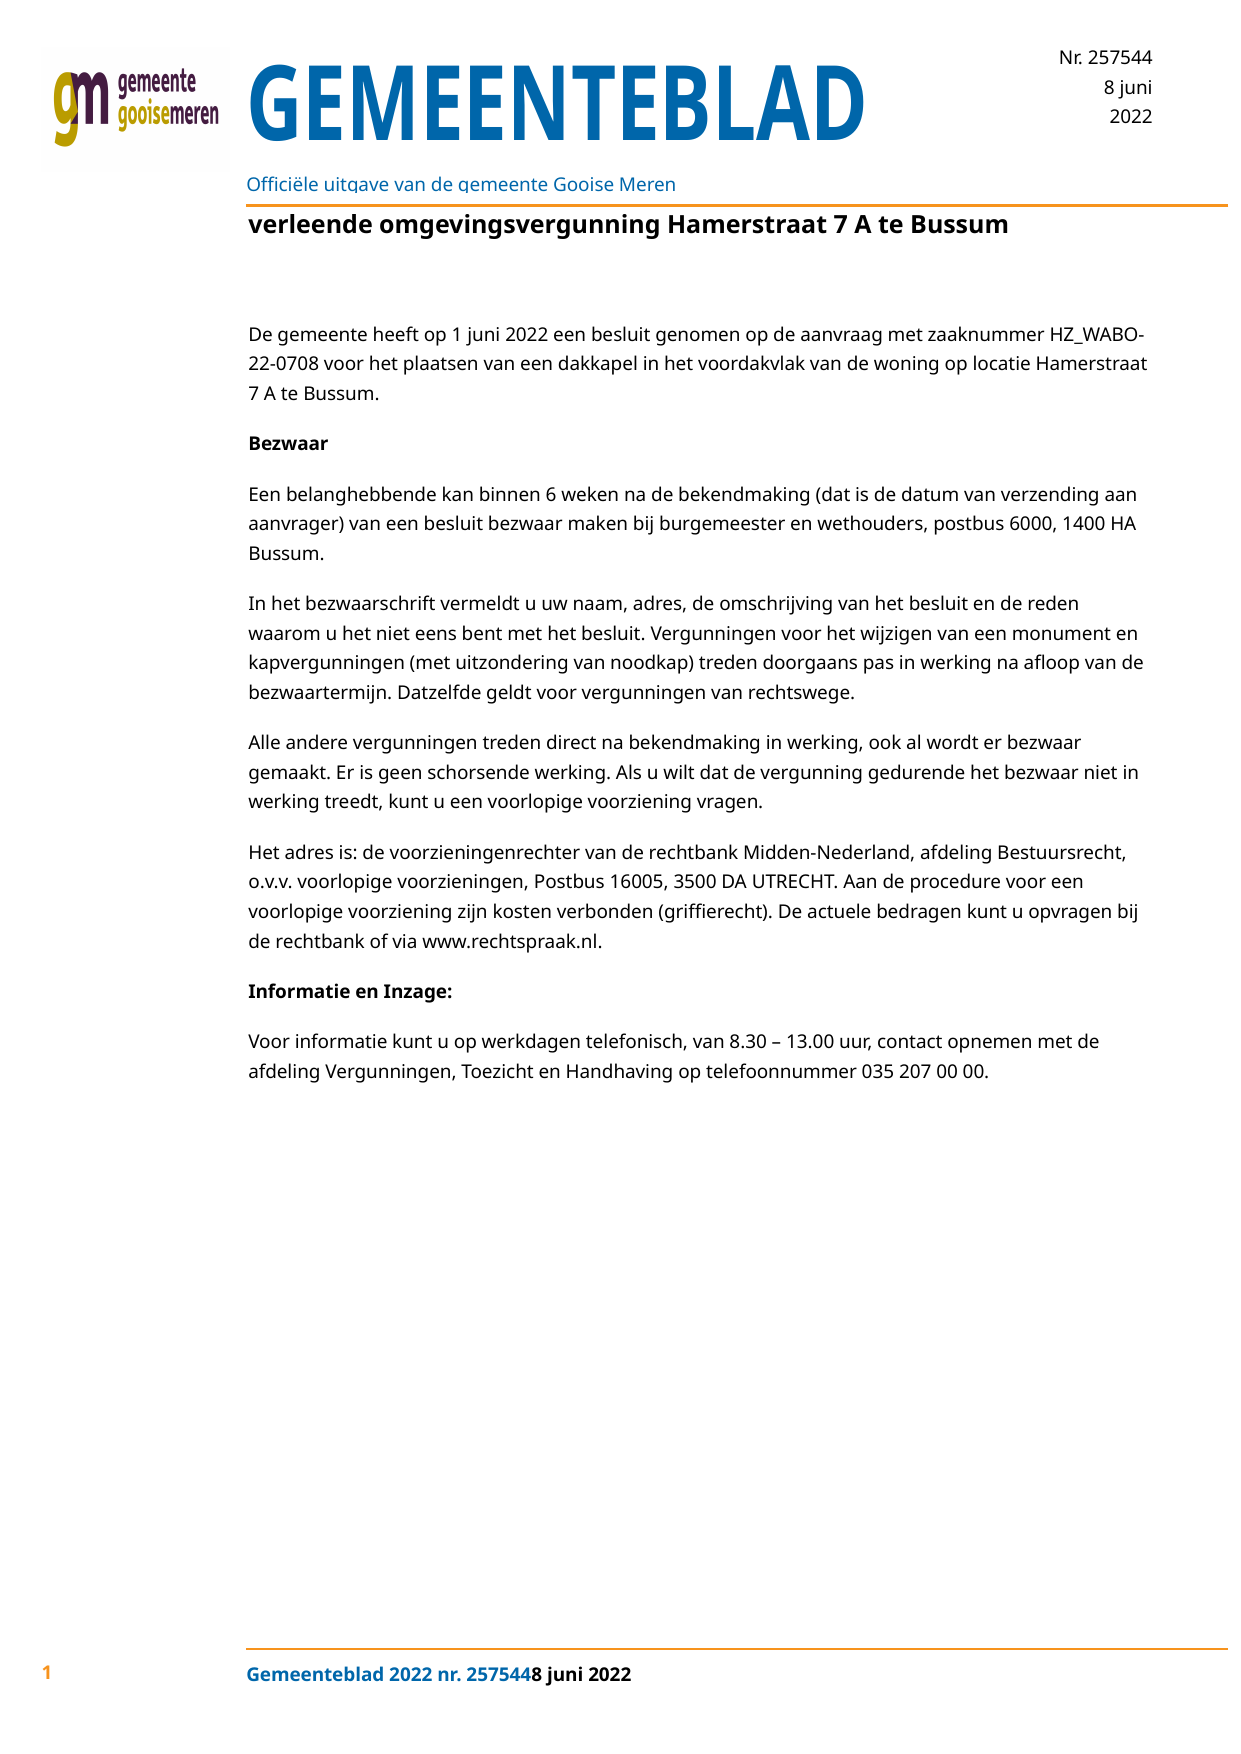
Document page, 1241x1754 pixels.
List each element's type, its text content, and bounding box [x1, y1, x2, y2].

text Voor informatie kunt u op werkdagen telefonisch, van 8.30 – 13.00 uur, contact opnemen met de afdeling Vergunningen, Toezicht en Handhaving op telefoonnummer 035 207 00 00. [248, 1029, 1152, 1084]
text verleende omgevingsvergunning Hamerstraat 7 A te Bussum [248, 207, 1152, 241]
text Een belanghebbende kan binnen 6 weken na de bekendmaking (dat is de datum van verzending aan aanvrager) van een besluit bezwaar maken bij burgemeester en wethouders, postbus 6000, 1400 HA Bussum. [248, 481, 1152, 566]
text Bezwaar [248, 430, 1152, 456]
text Het adres is: de voorzieningenrechter van de rechtbank Midden-Nederland, afdeling Bestuursrecht, o.v.v. voorlopige voorzieningen, Postbus 16005, 3500 DA UTRECHT. Aan de procedure voor een voorlopige voorziening zijn kosten verbonden (griffierecht). De actuele bedragen kunt u opvragen bij de rechtbank of via www.rechtspraak.nl. [248, 839, 1152, 953]
picture [41, 47, 231, 172]
text Informatie en Inzage: [248, 978, 1152, 1004]
text Alle andere vergunningen treden direct na bekendmaking in werking, ook al wordt er bezwaar gemaakt. Er is geen schorsende werking. Als u wilt dat de vergunning gedurende het bezwaar niet in werking treedt, kunt u een voorlopige voorziening vragen. [248, 729, 1152, 814]
text In het bezwaarschrift vermeldt u uw naam, adres, de omschrijving van het besluit en de reden waarom u het niet eens bent met het besluit. Vergunningen voor het wijzigen van een monument en kapvergunningen (met uitzondering van noodkap) treden doorgaans pas in werking na afloop van de bezwaartermijn. Datzelfde geldt voor vergunningen van rechtswege. [248, 590, 1152, 705]
text De gemeente heeft op 1 juni 2022 een besluit genomen op de aanvraag met zaaknummer HZ_WABO-22-0708 voor het plaatsen van een dakkapel in het voordakvlak van de woning op locatie Hamerstraat 7 A te Bussum. [248, 321, 1152, 406]
